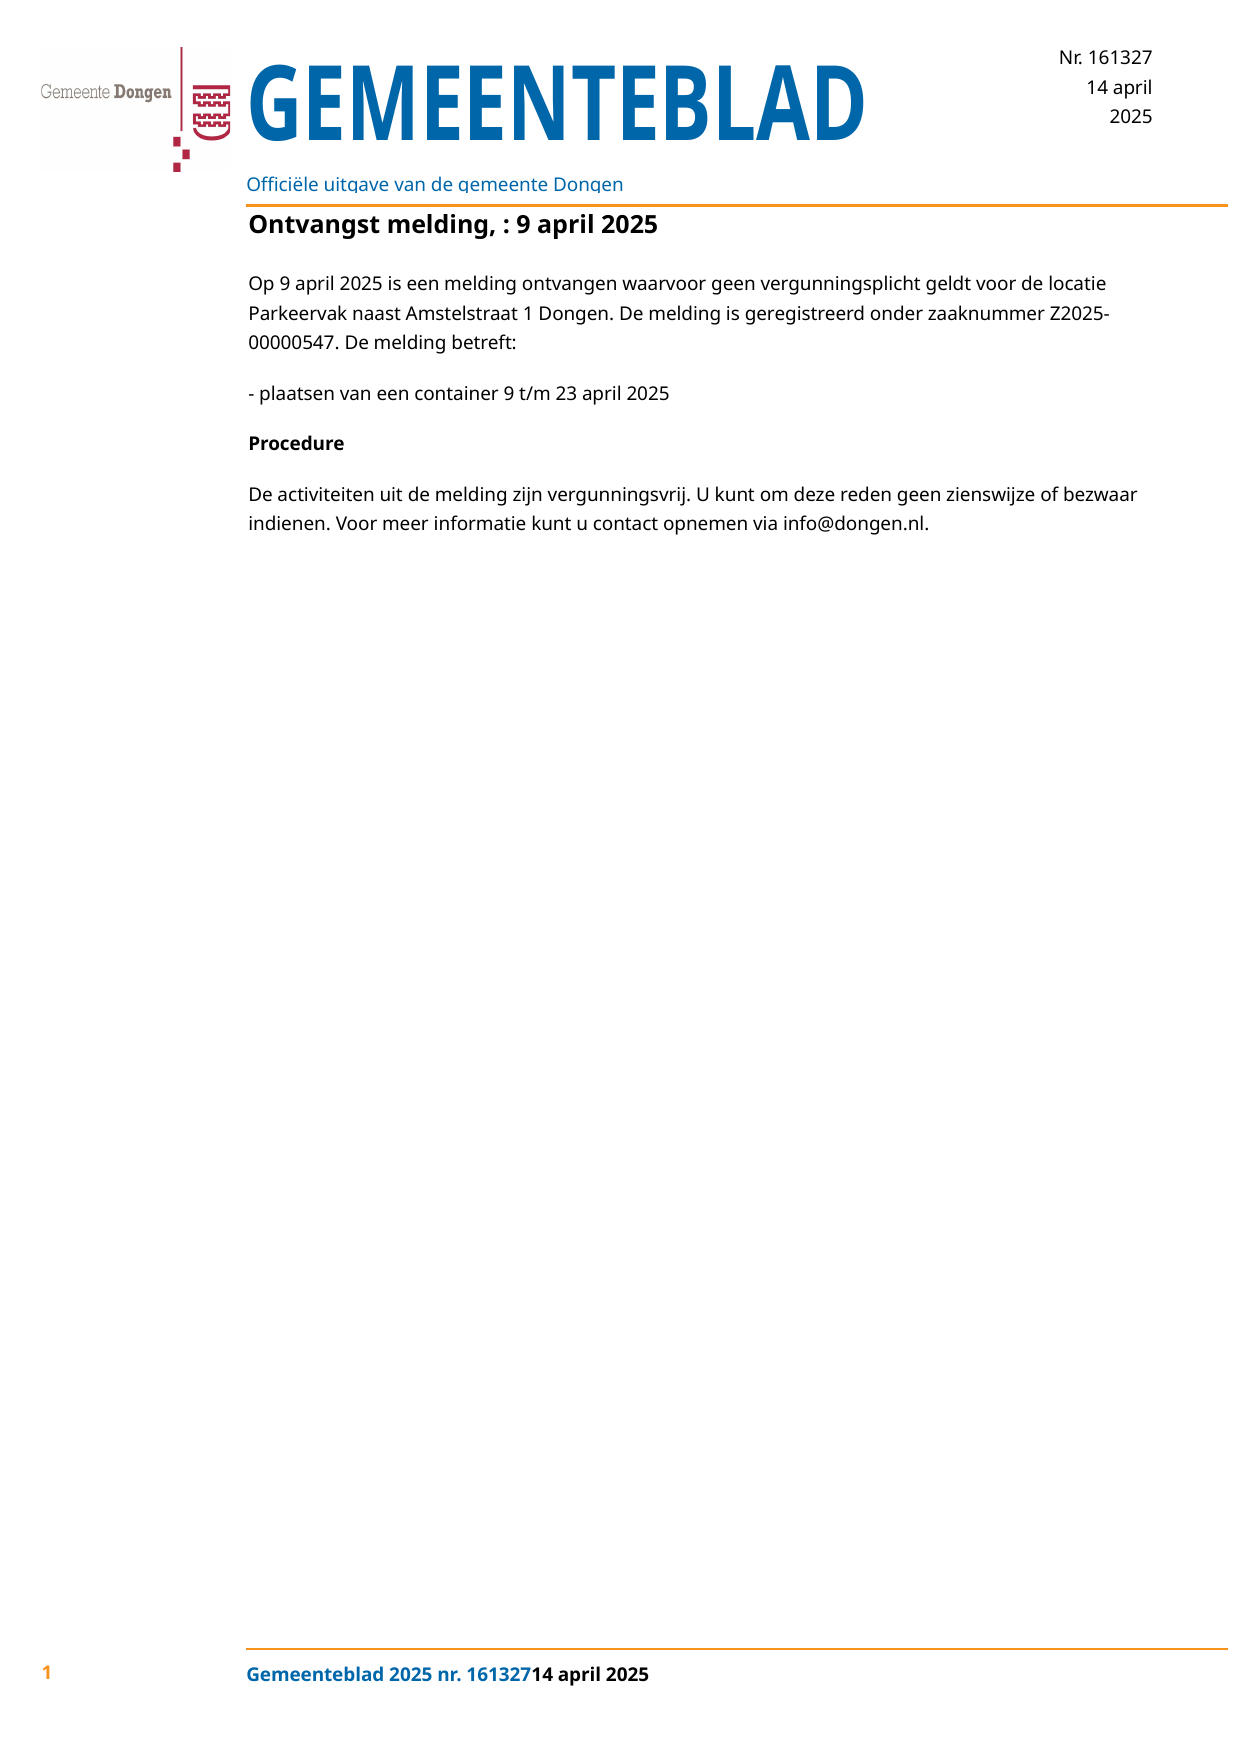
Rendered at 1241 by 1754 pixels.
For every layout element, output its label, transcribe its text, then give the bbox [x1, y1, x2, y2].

text - plaatsen van een container 9 t/m 23 april 2025 [248, 380, 1152, 406]
text De activiteiten uit de melding zijn vergunningsvrij. U kunt om deze reden geen zienswijze of bezwaar indienen. Voor meer informatie kunt u contact opnemen via info@dongen.nl. [248, 481, 1152, 536]
text Op 9 april 2025 is een melding ontvangen waarvoor geen vergunningsplicht geldt voor de locatie Parkeervak naast Amstelstraat 1 Dongen. De melding is geregistreerd onder zaaknummer Z2025-00000547. De melding betreft: [248, 270, 1152, 355]
picture [41, 47, 231, 172]
text Procedure [248, 430, 1152, 456]
text Ontvangst melding, : 9 april 2025 [248, 207, 1152, 241]
